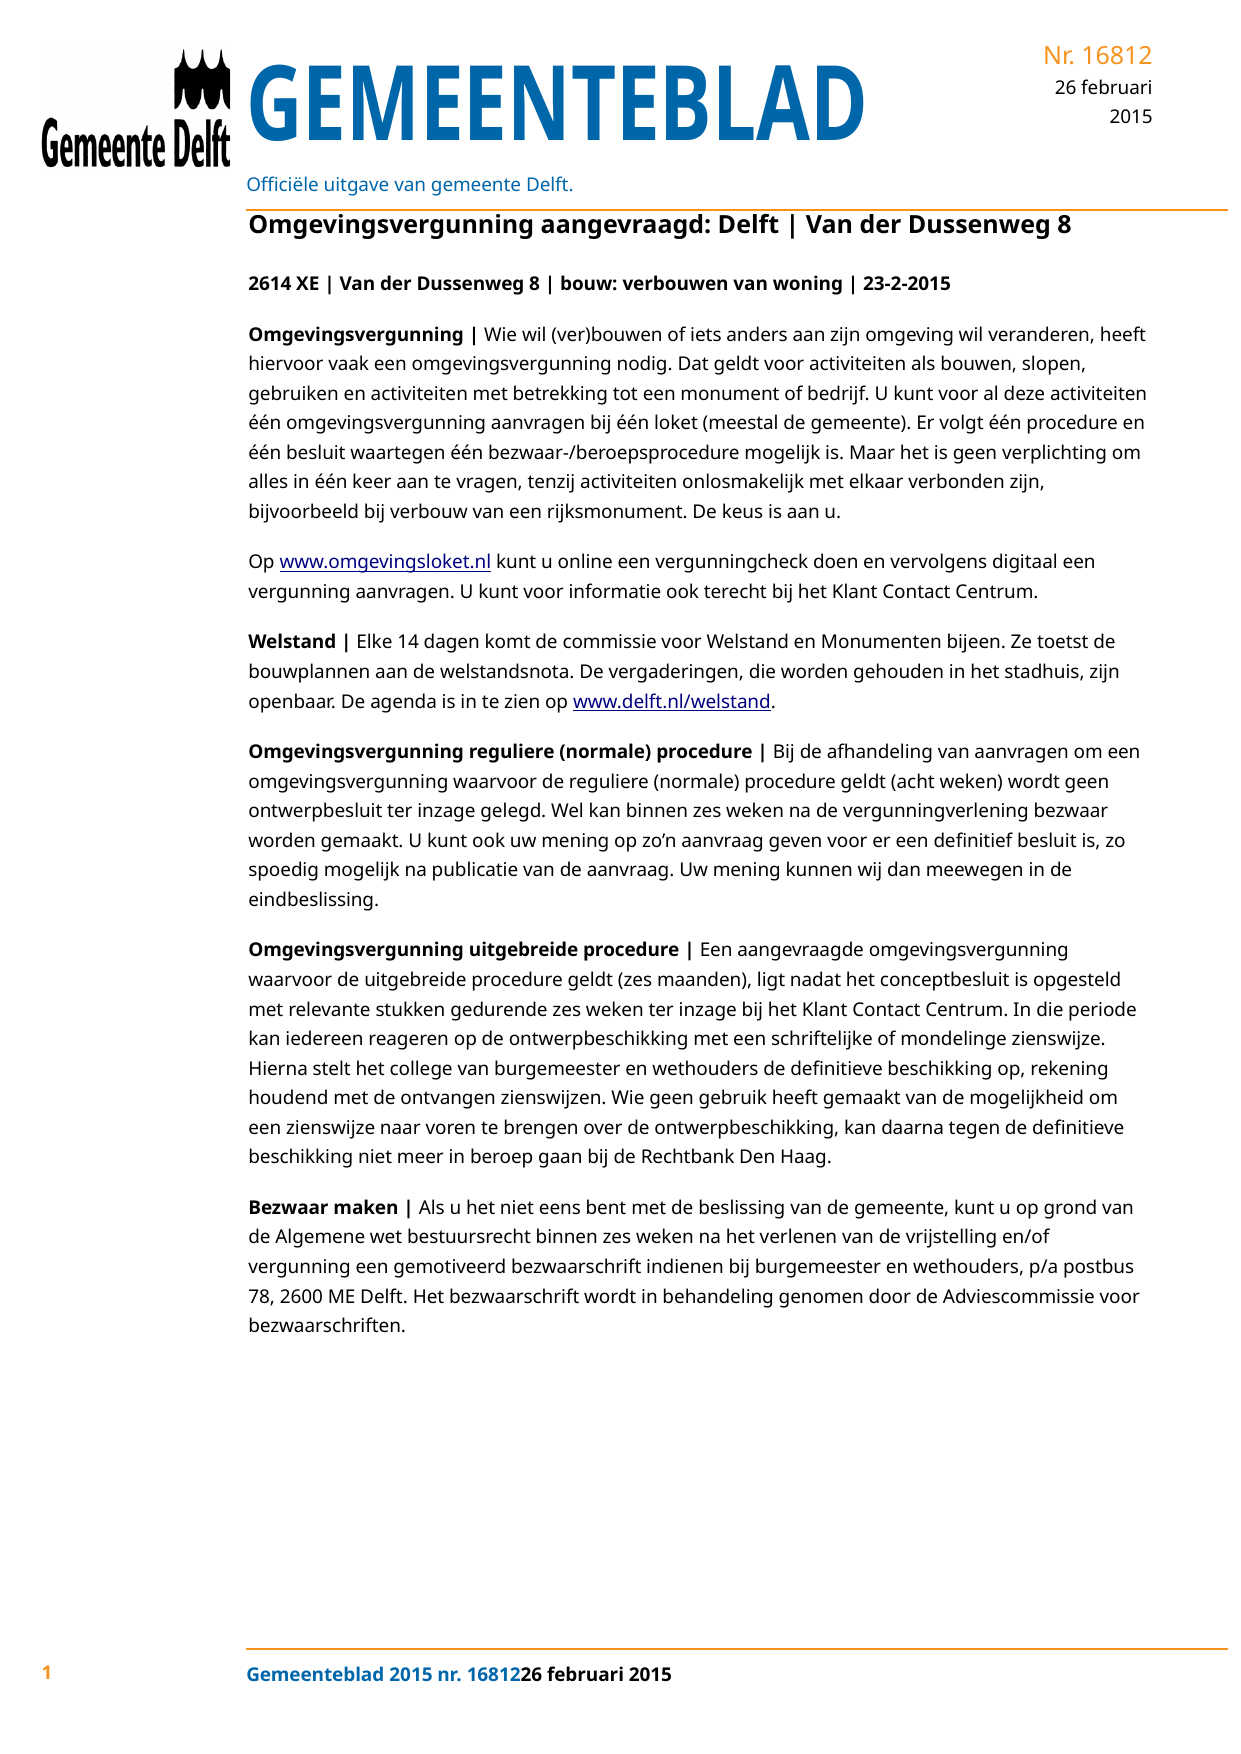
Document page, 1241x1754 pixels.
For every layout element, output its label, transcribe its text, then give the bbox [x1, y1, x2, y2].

text Bezwaar maken | Als u het niet eens bent met de beslissing van de gemeente, kunt u op grond van de Algemene wet bestuursrecht binnen zes weken na het verlenen van de vrijstelling en/of vergunning een gemotiveerd bezwaarschrift indienen bij burgemeester en wethouders, p/a postbus 78, 2600 ME Delft. Het bezwaarschrift wordt in behandeling genomen door de Adviescommissie voor bezwaarschriften. [248, 1194, 1152, 1338]
text Omgevingsvergunning | Wie wil (ver)bouwen of iets anders aan zijn omgeving wil veranderen, heeft hiervoor vaak een omgevingsvergunning nodig. Dat geldt voor activiteiten als bouwen, slopen, gebruiken en activiteiten met betrekking tot een monument of bedrijf. U kunt voor al deze activiteiten één omgevingsvergunning aanvragen bij één loket (meestal de gemeente). Er volgt één procedure en één besluit waartegen één bezwaar-/beroepsprocedure mogelijk is. Maar het is geen verplichting om alles in één keer aan te vragen, tenzij activiteiten onlosmakelijk met elkaar verbonden zijn, bijvoorbeeld bij verbouw van een rijksmonument. De keus is aan u. [248, 321, 1152, 524]
text Omgevingsvergunning aangevraagd: Delft | Van der Dussenweg 8 [248, 211, 1152, 241]
text 2614 XE | Van der Dussenweg 8 | bouw: verbouwen van woning | 23-2-2015 [248, 270, 1152, 296]
text Omgevingsvergunning reguliere (normale) procedure | Bij de afhandeling van aanvragen om een omgevingsvergunning waarvoor de reguliere (normale) procedure geldt (acht weken) wordt geen ontwerpbesluit ter inzage gelegd. Wel kan binnen zes weken na de vergunningverlening bezwaar worden gemaakt. U kunt ook uw mening op zo’n aanvraag geven voor er een definitief besluit is, zo spoedig mogelijk na publicatie van de aanvraag. Uw mening kunnen wij dan meewegen in de eindbeslissing. [248, 738, 1152, 912]
picture [41, 47, 231, 172]
text Op www.omgevingsloket.nl kunt u online een vergunningcheck doen en vervolgens digitaal een vergunning aanvragen. U kunt voor informatie ook terecht bij het Klant Contact Centrum. [248, 549, 1152, 604]
text Omgevingsvergunning uitgebreide procedure | Een aangevraagde omgevingsvergunning waarvoor de uitgebreide procedure geldt (zes maanden), ligt nadat het conceptbesluit is opgesteld met relevante stukken gedurende zes weken ter inzage bij het Klant Contact Centrum. In die periode kan iedereen reageren op de ontwerpbeschikking met een schriftelijke of mondelinge zienswijze. Hierna stelt het college van burgemeester en wethouders de definitieve beschikking op, rekening houdend met de ontvangen zienswijzen. Wie geen gebruik heeft gemaakt van de mogelijkheid om een zienswijze naar voren te brengen over de ontwerpbeschikking, kan daarna tegen de definitieve beschikking niet meer in beroep gaan bij de Rechtbank Den Haag. [248, 937, 1152, 1169]
text Welstand | Elke 14 dagen komt de commissie voor Welstand en Monumenten bijeen. Ze toetst de bouwplannen aan de welstandsnota. De vergaderingen, die worden gehouden in het stadhuis, zijn openbaar. De agenda is in te zien op www.delft.nl/welstand. [248, 629, 1152, 713]
